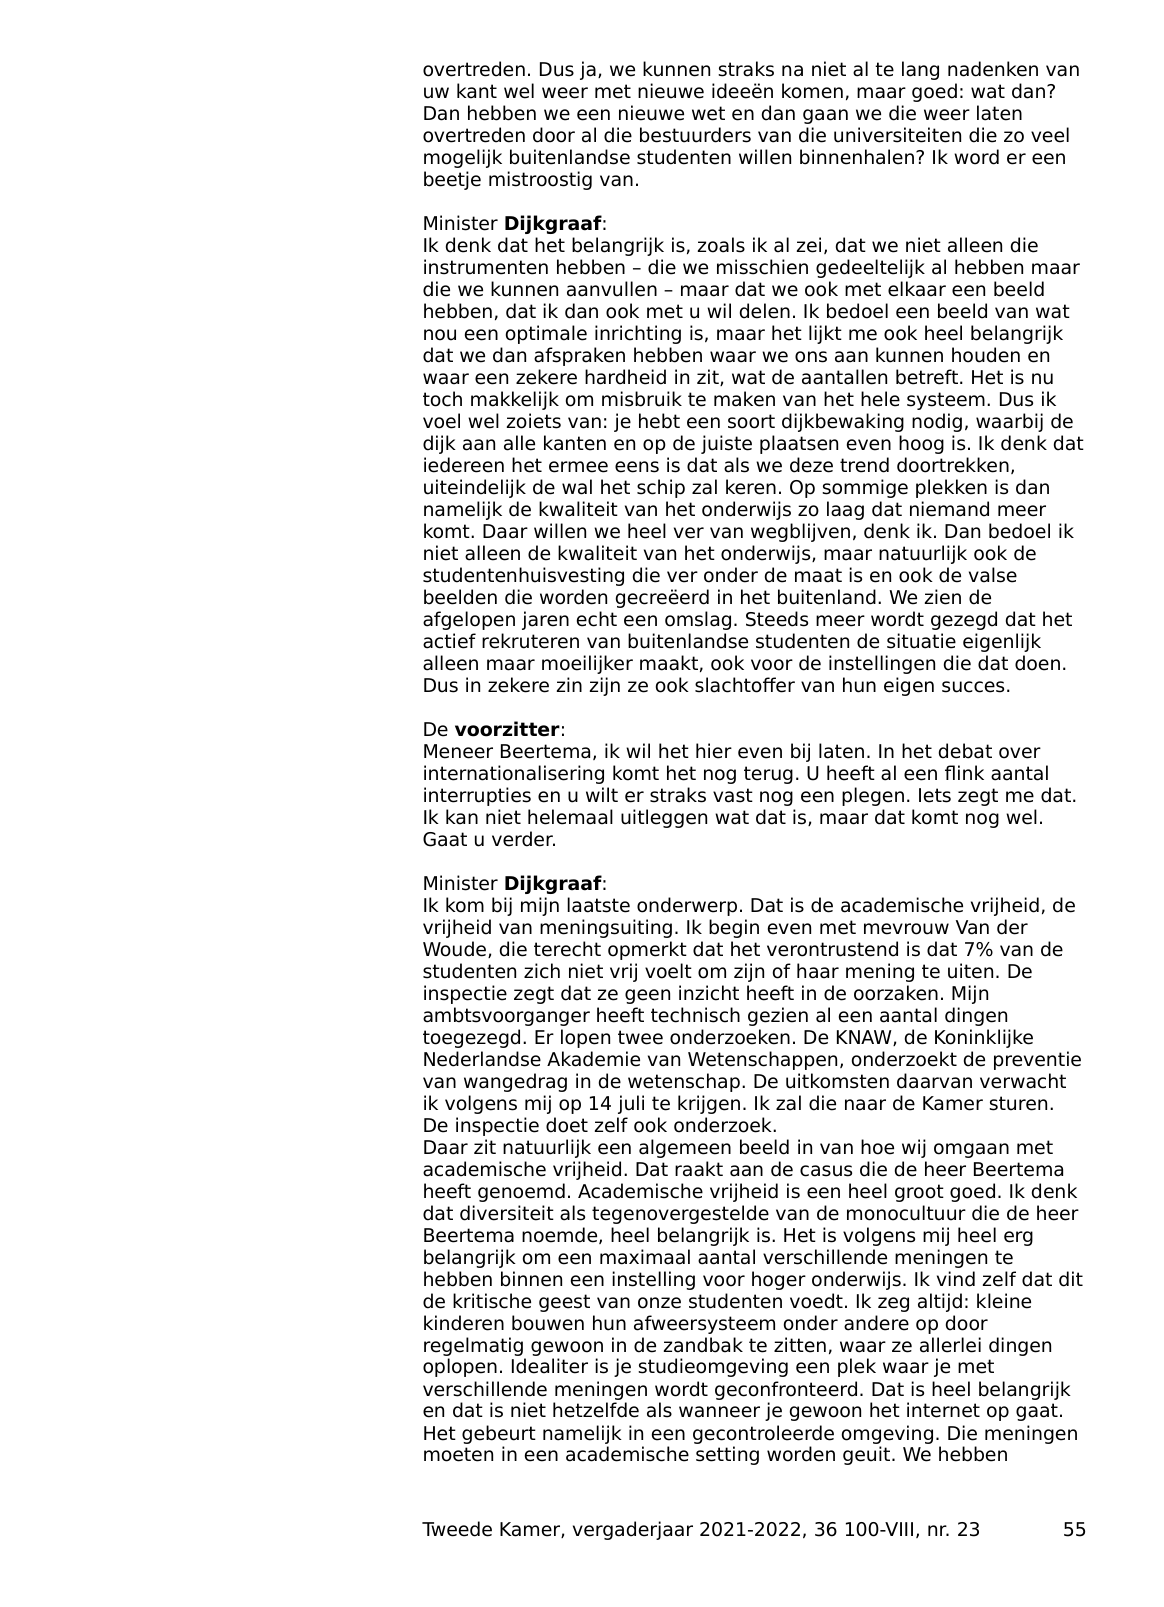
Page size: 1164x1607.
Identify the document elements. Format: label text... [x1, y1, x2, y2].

text Daar zit natuurlijk een algemeen beeld in van hoe wij omgaan met academische vrijheid. Dat raakt aan de casus die de heer Beertema heeft genoemd. Academische vrijheid is een heel groot goed. Ik denk dat diversiteit als tegenovergestelde van de monocultuur die de heer Beertema noemde, heel belangrijk is. Het is volgens mij heel erg belangrijk om een maximaal aantal verschillende meningen te hebben binnen een instelling voor hoger onderwijs. Ik vind zelf dat dit de kritische geest van onze studenten voedt. Ik zeg altijd: kleine kinderen bouwen hun afweersysteem onder andere op door regelmatig gewoon in de zandbak te zitten, waar ze allerlei dingen oplopen. Idealiter is je studieomgeving een plek waar je met verschillende meningen wordt geconfronteerd. Dat is heel belangrijk en dat is niet hetzelfde als wanneer je gewoon het internet op gaat. Het gebeurt namelijk in een gecontroleerde omgeving. Die meningen moeten in een academische setting worden geuit. We hebben [422, 1137, 1087, 1466]
text overtreden. Dus ja, we kunnen straks na niet al te lang nadenken van uw kant wel weer met nieuwe ideeën komen, maar goed: wat dan? Dan hebben we een nieuwe wet en dan gaan we die weer laten overtreden door al die bestuurders van die universiteiten die zo veel mogelijk buitenlandse studenten willen binnenhalen? Ik word er een beetje mistroostig van. [422, 59, 1087, 191]
text Minister Dijkgraaf: [422, 213, 1087, 235]
text Ik kom bij mijn laatste onderwerp. Dat is de academische vrijheid, de vrijheid van meningsuiting. Ik begin even met mevrouw Van der Woude, die terecht opmerkt dat het verontrustend is dat 7% van de studenten zich niet vrij voelt om zijn of haar mening te uiten. De inspectie zegt dat ze geen inzicht heeft in de oorzaken. Mijn ambtsvoorganger heeft technisch gezien al een aantal dingen toegezegd. Er lopen twee onderzoeken. De KNAW, de Koninklijke Nederlandse Akademie van Wetenschappen, onderzoekt de preventie van wangedrag in de wetenschap. De uitkomsten daarvan verwacht ik volgens mij op 14 juli te krijgen. Ik zal die naar de Kamer sturen. De inspectie doet zelf ook onderzoek. [422, 895, 1087, 1137]
text Meneer Beertema, ik wil het hier even bij laten. In het debat over internationalisering komt het nog terug. U heeft al een flink aantal interrupties en u wilt er straks vast nog een plegen. Iets zegt me dat. Ik kan niet helemaal uitleggen wat dat is, maar dat komt nog wel. Gaat u verder. [422, 741, 1087, 851]
text Ik denk dat het belangrijk is, zoals ik al zei, dat we niet alleen die instrumenten hebben – die we misschien gedeeltelijk al hebben maar die we kunnen aanvullen – maar dat we ook met elkaar een beeld hebben, dat ik dan ook met u wil delen. Ik bedoel een beeld van wat nou een optimale inrichting is, maar het lijkt me ook heel belangrijk dat we dan afspraken hebben waar we ons aan kunnen houden en waar een zekere hardheid in zit, wat de aantallen betreft. Het is nu toch makkelijk om misbruik te maken van het hele systeem. Dus ik voel wel zoiets van: je hebt een soort dijkbewaking nodig, waarbij de dijk aan alle kanten en op de juiste plaatsen even hoog is. Ik denk dat iedereen het ermee eens is dat als we deze trend doortrekken, uiteindelijk de wal het schip zal keren. Op sommige plekken is dan namelijk de kwaliteit van het onderwijs zo laag dat niemand meer komt. Daar willen we heel ver van wegblijven, denk ik. Dan bedoel ik niet alleen de kwaliteit van het onderwijs, maar natuurlijk ook de studentenhuisvesting die ver onder de maat is en ook de valse beelden die worden gecreëerd in het buitenland. We zien de afgelopen jaren echt een omslag. Steeds meer wordt gezegd dat het actief rekruteren van buitenlandse studenten de situatie eigenlijk alleen maar moeilijker maakt, ook voor de instellingen die dat doen. Dus in zekere zin zijn ze ook slachtoffer van hun eigen succes. [422, 235, 1087, 697]
text De voorzitter: [422, 719, 1087, 741]
text Minister Dijkgraaf: [422, 873, 1087, 895]
